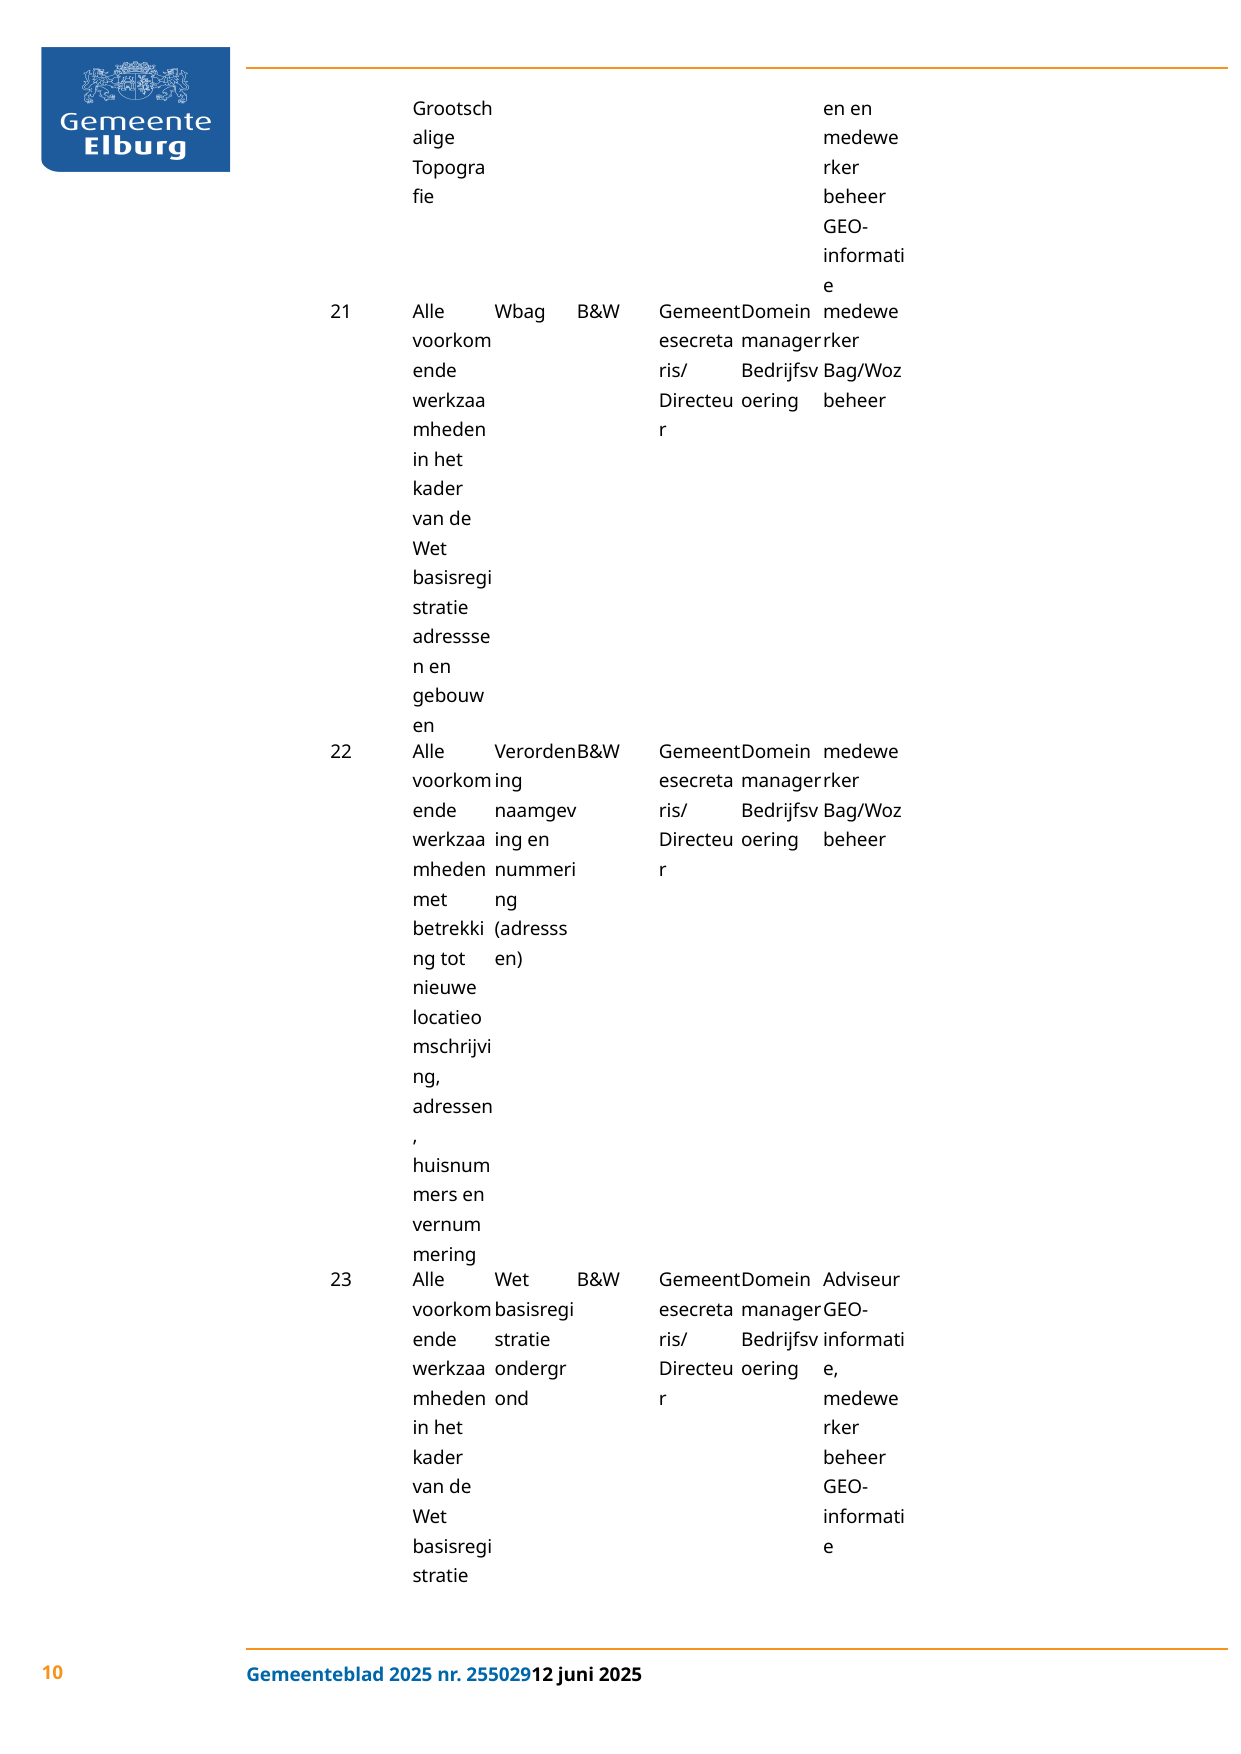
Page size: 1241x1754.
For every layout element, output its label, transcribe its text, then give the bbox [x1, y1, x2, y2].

table_cell 22 [330, 738, 412, 1267]
table_cell [1069, 95, 1152, 298]
table_cell [987, 298, 1069, 738]
table_cell [330, 95, 412, 298]
table_cell [905, 1267, 987, 1588]
table_cell 21 [330, 298, 412, 738]
table_cell en en medewerker beheer GEO-informatie [823, 95, 905, 298]
table_cell [1069, 738, 1152, 1267]
table_cell B&W [577, 298, 659, 738]
table_cell Domeinmanager Bedrijfsvoering [741, 738, 823, 1267]
table_cell [987, 95, 1069, 298]
table_cell medewerker Bag/Woz beheer [823, 738, 905, 1267]
picture [41, 47, 231, 172]
table_cell Alle voorkomende werkzaamheden met betrekking tot nieuwe locatieomschrijving, adressen, huisnummers en vernummering [412, 738, 494, 1267]
table_cell [1069, 298, 1152, 738]
table_cell [248, 95, 330, 1588]
table_cell [659, 95, 741, 298]
table_cell [494, 95, 577, 298]
table_cell Wet basisregistratie ondergrond [494, 1267, 577, 1588]
table_cell Domeinmanager Bedrijfsvoering [741, 298, 823, 738]
table_cell Domeinmanager Bedrijfsvoering [741, 1267, 823, 1588]
table_cell medewerker Bag/Woz beheer [823, 298, 905, 738]
table_cell Grootschalige Topografie [412, 95, 494, 298]
table_cell B&W [577, 738, 659, 1267]
table_cell Alle voorkomende werkzaamheden in het kader van de Wet basisregistratie adresssen en gebouwen [412, 298, 494, 738]
table_cell [905, 738, 987, 1267]
table_cell [987, 738, 1069, 1267]
table_cell B&W [577, 1267, 659, 1588]
table_cell Gemeentesecretaris/Directeur [659, 1267, 741, 1588]
table_cell [741, 95, 823, 298]
table_cell Verordening naamgeving en nummering (adresssen) [494, 738, 577, 1267]
table_cell [905, 298, 987, 738]
table_cell Gemeentesecretaris/Directeur [659, 738, 741, 1267]
table_cell Wbag [494, 298, 577, 738]
table_cell Alle voorkomende werkzaamheden in het kader van de Wet basisregistratie [412, 1267, 494, 1588]
table_cell [577, 95, 659, 298]
table_cell 23 [330, 1267, 412, 1588]
table_cell [905, 95, 987, 298]
table_cell Adviseur GEO-informatie, medewerker beheer GEO-informatie [823, 1267, 905, 1588]
table_cell [1069, 1267, 1152, 1588]
table_cell [987, 1267, 1069, 1588]
table_cell Gemeentesecretaris/Directeur [659, 298, 741, 738]
